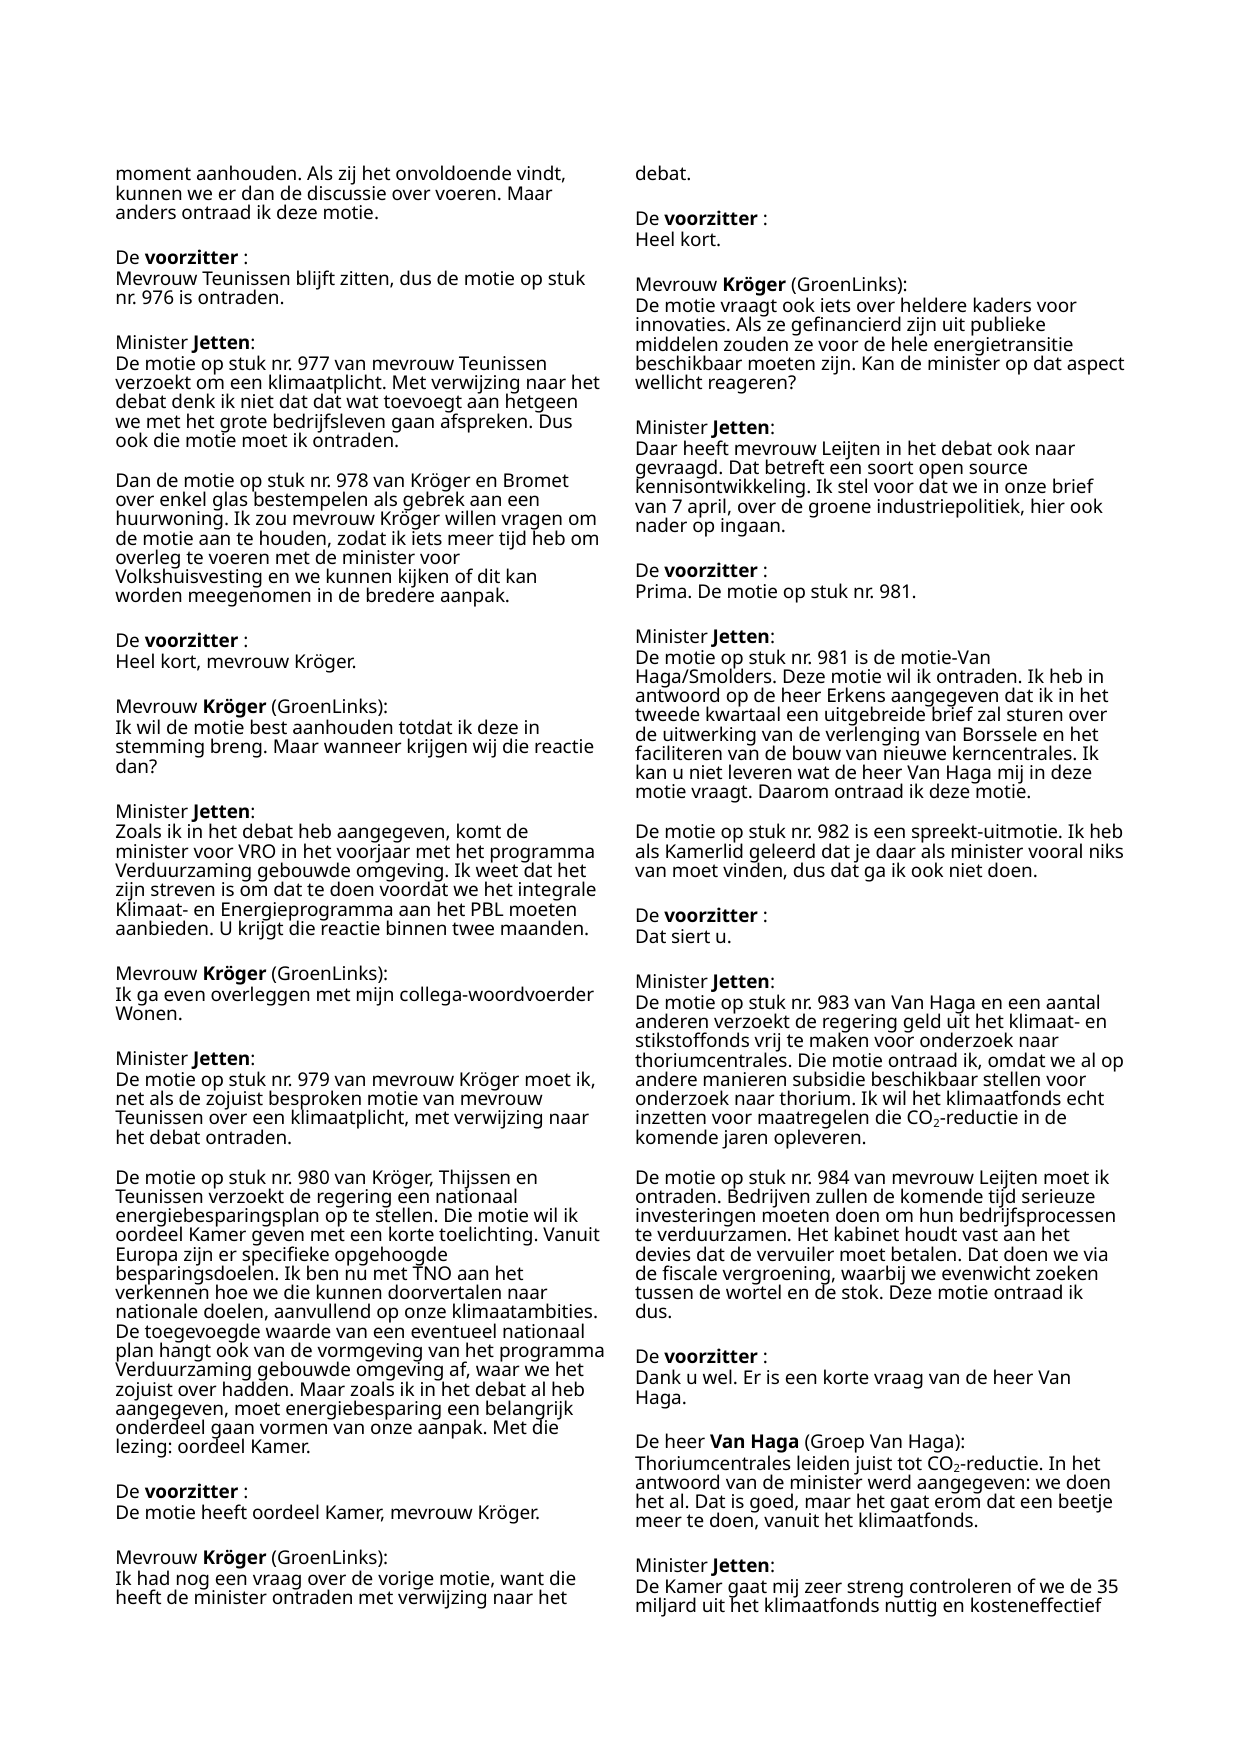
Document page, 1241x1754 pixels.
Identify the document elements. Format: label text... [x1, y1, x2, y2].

text Heel kort. [635, 231, 1125, 250]
text Minister Jetten: [115, 1045, 605, 1071]
text De Kamer gaat mij zeer streng controleren of we de 35 miljard uit het klimaatfonds nuttig en kosteneffectief [635, 1578, 1125, 1617]
text De motie vraagt ook iets over heldere kaders voor innovaties. Als ze gefinancierd zijn uit publieke middelen zouden ze voor de hele energietransitie beschikbaar moeten zijn. Kan de minister op dat aspect wellicht reageren? [635, 297, 1125, 393]
text De heer Van Haga (Groep Van Haga): [635, 1429, 1125, 1454]
text De voorzitter : [635, 205, 1125, 231]
text Ik had nog een vraag over de vorige motie, want die heeft de minister ontraden met verwijzing naar het [115, 1570, 605, 1609]
text De voorzitter : [635, 1344, 1125, 1369]
text Mevrouw Kröger (GroenLinks): [115, 693, 605, 719]
text Mevrouw Kröger (GroenLinks): [115, 1544, 605, 1570]
text De voorzitter : [115, 1478, 605, 1504]
text Daar heeft mevrouw Leijten in het debat ook naar gevraagd. Dat betreft een soort open source kennisontwikkeling. Ik stel voor dat we in onze brief van 7 april, over de groene industriepolitiek, hier ook nader op ingaan. [635, 440, 1125, 536]
text Ik wil de motie best aanhouden totdat ik deze in stemming breng. Maar wanneer krijgen wij die reactie dan? [115, 719, 605, 777]
text De motie heeft oordeel Kamer, mevrouw Kröger. [115, 1504, 605, 1523]
text De voorzitter : [115, 244, 605, 270]
text Minister Jetten: [115, 798, 605, 823]
text Minister Jetten: [115, 329, 605, 355]
text De motie op stuk nr. 979 van mevrouw Kröger moet ik, net als de zojuist besproken motie van mevrouw Teunissen over een klimaatplicht, met verwijzing naar het debat ontraden. [115, 1071, 605, 1148]
text De motie op stuk nr. 982 is een spreekt-uitmotie. Ik heb als Kamerlid geleerd dat je daar als minister vooral niks van moet vinden, dus dat ga ik ook niet doen. [635, 823, 1125, 881]
text Minister Jetten: [635, 1552, 1125, 1578]
text De motie op stuk nr. 980 van Kröger, Thijssen en Teunissen verzoekt de regering een nationaal energiebesparingsplan op te stellen. Die motie wil ik oordeel Kamer geven met een korte toelichting. Vanuit Europa zijn er specifieke opgehoogde besparingsdoelen. Ik ben nu met TNO aan het verkennen hoe we die kunnen doorvertalen naar nationale doelen, aanvullend op onze klimaatambities. De toegevoegde waarde van een eventueel nationaal plan hangt ook van de vormgeving van het programma Verduurzaming gebouwde omgeving af, waar we het zojuist over hadden. Maar zoals ik in het debat al heb aangegeven, moet energiebesparing een belangrijk onderdeel gaan vormen van onze aanpak. Met die lezing: oordeel Kamer. [115, 1169, 605, 1458]
text Dan de motie op stuk nr. 978 van Kröger en Bromet over enkel glas bestempelen als gebrek aan een huurwoning. Ik zou mevrouw Kröger willen vragen om de motie aan te houden, zodat ik iets meer tijd heb om overleg te voeren met de minister voor Volkshuisvesting en we kunnen kijken of dit kan worden meegenomen in de bredere aanpak. [115, 472, 605, 607]
text De motie op stuk nr. 977 van mevrouw Teunissen verzoekt om een klimaatplicht. Met verwijzing naar het debat denk ik niet dat dat wat toevoegt aan hetgeen we met het grote bedrijfsleven gaan afspreken. Dus ook die motie moet ik ontraden. [115, 355, 605, 451]
text Thoriumcentrales leiden juist tot CO2-reductie. In het antwoord van de minister werd aangegeven: we doen het al. Dat is goed, maar het gaat erom dat een beetje meer te doen, vanuit het klimaatfonds. [635, 1454, 1125, 1532]
text Dank u wel. Er is een korte vraag van de heer Van Haga. [635, 1369, 1125, 1408]
text De voorzitter : [115, 628, 605, 653]
text Dat siert u. [635, 928, 1125, 947]
text De voorzitter : [635, 557, 1125, 583]
text Minister Jetten: [635, 623, 1125, 649]
text De motie op stuk nr. 983 van Van Haga en een aantal anderen verzoekt de regering geld uit het klimaat- en stikstoffonds vrij te maken voor onderzoek naar thoriumcentrales. Die motie ontraad ik, omdat we al op andere manieren subsidie beschikbaar stellen voor onderzoek naar thorium. Ik wil het klimaatfonds echt inzetten voor maatregelen die CO2-reductie in de komende jaren opleveren. [635, 994, 1125, 1148]
text De voorzitter : [635, 902, 1125, 928]
text moment aanhouden. Als zij het onvoldoende vindt, kunnen we er dan de discussie over voeren. Maar anders ontraad ik deze motie. [115, 165, 605, 223]
text debat. [635, 165, 1125, 184]
text Minister Jetten: [635, 414, 1125, 440]
text Ik ga even overleggen met mijn collega-woordvoerder Wonen. [115, 986, 605, 1024]
text Zoals ik in het debat heb aangegeven, komt de minister voor VRO in het voorjaar met het programma Verduurzaming gebouwde omgeving. Ik weet dat het zijn streven is om dat te doen voordat we het integrale Klimaat- en Energieprogramma aan het PBL moeten aanbieden. U krijgt die reactie binnen twee maanden. [115, 823, 605, 939]
text De motie op stuk nr. 981 is de motie-Van Haga/Smolders. Deze motie wil ik ontraden. Ik heb in antwoord op de heer Erkens aangegeven dat ik in het tweede kwartaal een uitgebreide brief zal sturen over de uitwerking van de verlenging van Borssele en het faciliteren van de bouw van nieuwe kerncentrales. Ik kan u niet leveren wat de heer Van Haga mij in deze motie vraagt. Daarom ontraad ik deze motie. [635, 649, 1125, 803]
text De motie op stuk nr. 984 van mevrouw Leijten moet ik ontraden. Bedrijven zullen de komende tijd serieuze investeringen moeten doen om hun bedrijfsprocessen te verduurzamen. Het kabinet houdt vast aan het devies dat de vervuiler moet betalen. Dat doen we via de fiscale vergroening, waarbij we evenwicht zoeken tussen de wortel en de stok. Deze motie ontraad ik dus. [635, 1169, 1125, 1323]
text Mevrouw Teunissen blijft zitten, dus de motie op stuk nr. 976 is ontraden. [115, 270, 605, 308]
text Mevrouw Kröger (GroenLinks): [635, 271, 1125, 297]
text Prima. De motie op stuk nr. 981. [635, 583, 1125, 602]
text Heel kort, mevrouw Kröger. [115, 653, 605, 673]
text Minister Jetten: [635, 968, 1125, 994]
text Mevrouw Kröger (GroenLinks): [115, 960, 605, 986]
